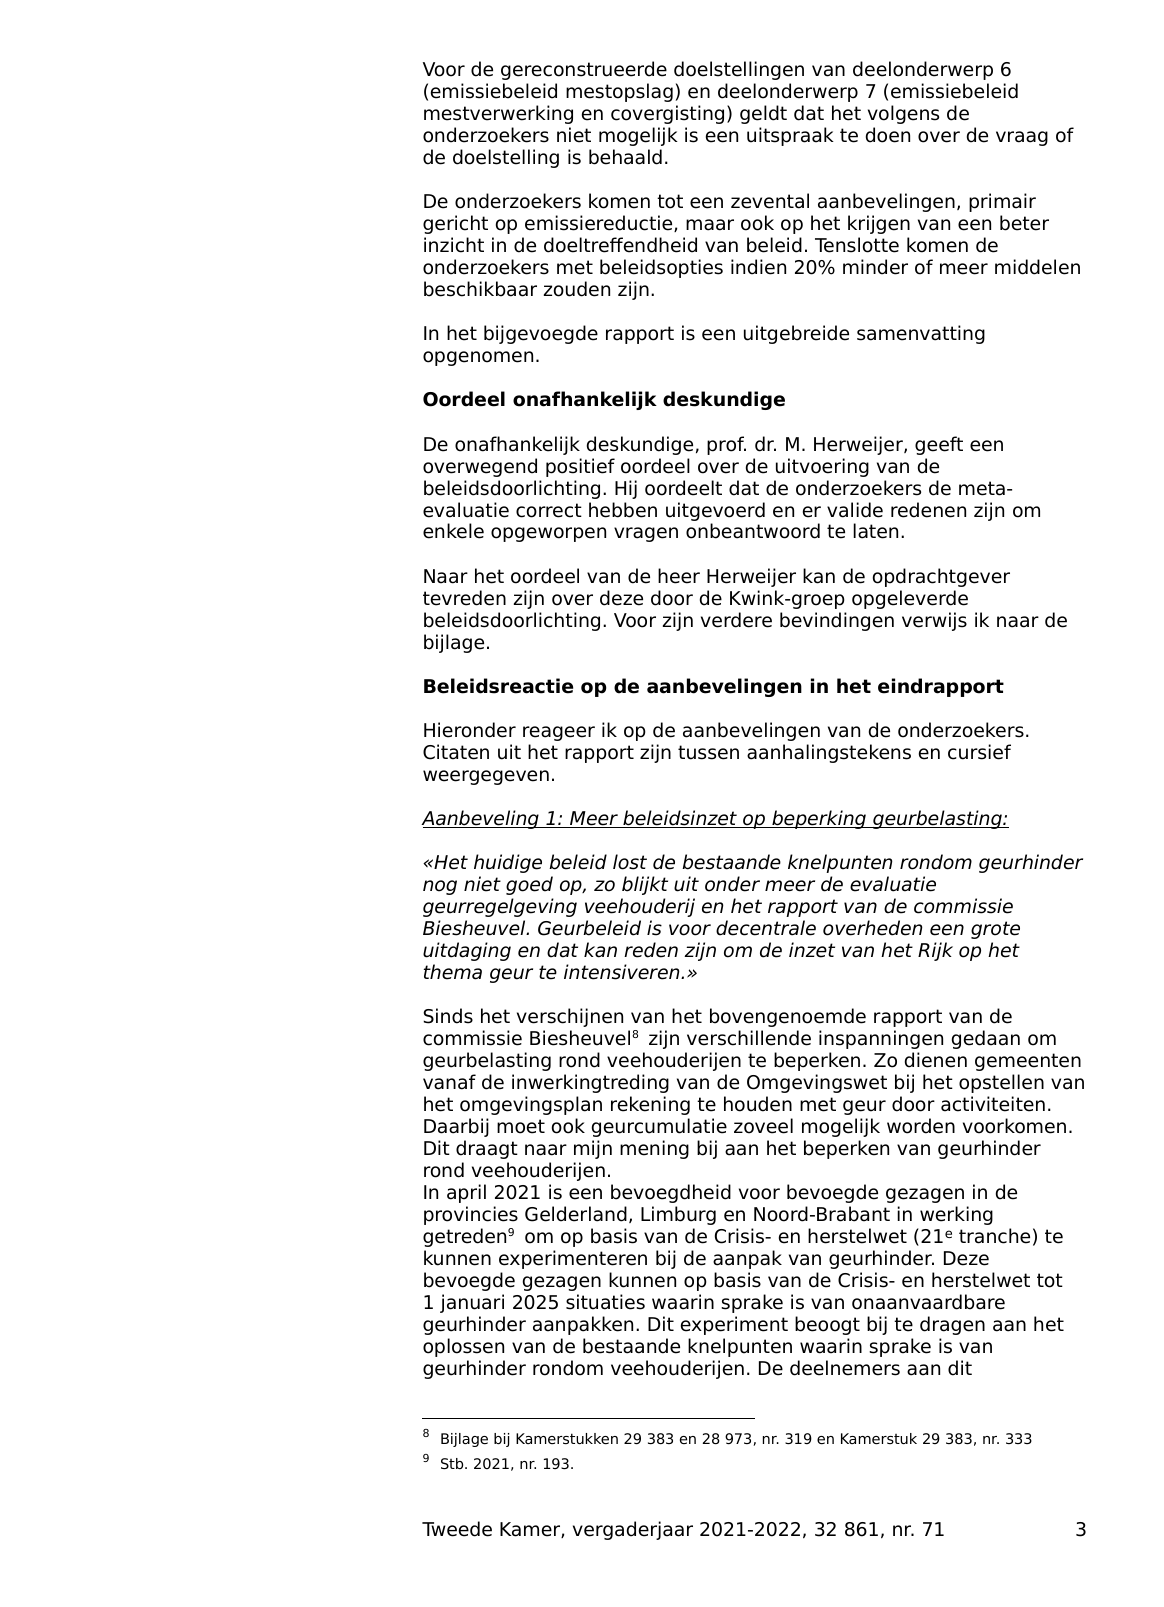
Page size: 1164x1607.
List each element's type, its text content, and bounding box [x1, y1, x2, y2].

text De onderzoekers komen tot een zevental aanbevelingen, primair gericht op emissiereductie, maar ook op het krijgen van een beter inzicht in de doeltreffendheid van beleid. Tenslotte komen de onderzoekers met beleidsopties indien 20% minder of meer middelen beschikbaar zouden zijn. [422, 191, 1087, 301]
text Naar het oordeel van de heer Herweijer kan de opdrachtgever tevreden zijn over deze door de Kwink-groep opgeleverde beleidsdoorlichting. Voor zijn verdere bevindingen verwijs ik naar de bijlage. [422, 566, 1087, 653]
text Sinds het verschijnen van het bovengenoemde rapport van de commissie Biesheuvel zijn verschillende inspanningen gedaan om geurbelasting rond veehouderijen te beperken. Zo dienen gemeenten vanaf de inwerkingtreding van de Omgevingswet bij het opstellen van het omgevingsplan rekening te houden met geur door activiteiten. Daarbij moet ook geurcumulatie zoveel mogelijk worden voorkomen. Dit draagt naar mijn mening bij aan het beperken van geurhinder rond veehouderijen. [422, 1006, 1087, 1182]
text «Het huidige beleid lost de bestaande knelpunten rondom geurhinder nog niet goed op, zo blijkt uit onder meer de evaluatie geurregelgeving veehouderij en het rapport van de commissie Biesheuvel. Geurbeleid is voor decentrale overheden een grote uitdaging en dat kan reden zijn om de inzet van het Rijk op het thema geur te intensiveren.» [422, 852, 1087, 984]
text De onafhankelijk deskundige, prof. dr. M. Herweijer, geeft een overwegend positief oordeel over de uitvoering van de beleidsdoorlichting. Hij oordeelt dat de onderzoekers de meta-evaluatie correct hebben uitgevoerd en er valide redenen zijn om enkele opgeworpen vragen onbeantwoord te laten. [422, 433, 1087, 543]
text Bijlage bij Kamerstukken 29 383 en 28 973, nr. 319 en Kamerstuk 29 383, nr. 333 [422, 1427, 1087, 1449]
text Hieronder reageer ik op de aanbevelingen van de onderzoekers. Citaten uit het rapport zijn tussen aanhalingstekens en cursief weergegeven. [422, 720, 1087, 786]
text Voor de gereconstrueerde doelstellingen van deelonderwerp 6 (emissiebeleid mestopslag) en deelonderwerp 7 (emissiebeleid mestverwerking en covergisting) geldt dat het volgens de onderzoekers niet mogelijk is een uitspraak te doen over de vraag of de doelstelling is behaald. [422, 59, 1087, 169]
subtitle Aanbeveling 1: Meer beleidsinzet op beperking geurbelasting: [422, 808, 1087, 830]
text In april 2021 is een bevoegdheid voor bevoegde gezagen in de provincies Gelderland, Limburg en Noord-Brabant in werking getreden om op basis van de Crisis- en herstelwet (21e tranche) te kunnen experimenteren bij de aanpak van geurhinder. Deze bevoegde gezagen kunnen op basis van de Crisis- en herstelwet tot 1 januari 2025 situaties waarin sprake is van onaanvaardbare geurhinder aanpakken. Dit experiment beoogt bij te dragen aan het oplossen van de bestaande knelpunten waarin sprake is van geurhinder rondom veehouderijen. De deelnemers aan dit [422, 1182, 1087, 1380]
subtitle Beleidsreactie op de aanbevelingen in het eindrapport [422, 676, 1087, 698]
text In het bijgevoegde rapport is een uitgebreide samenvatting opgenomen. [422, 323, 1087, 367]
subtitle Oordeel onafhankelijk deskundige [422, 389, 1087, 411]
text Stb. 2021, nr. 193. [422, 1452, 1087, 1474]
